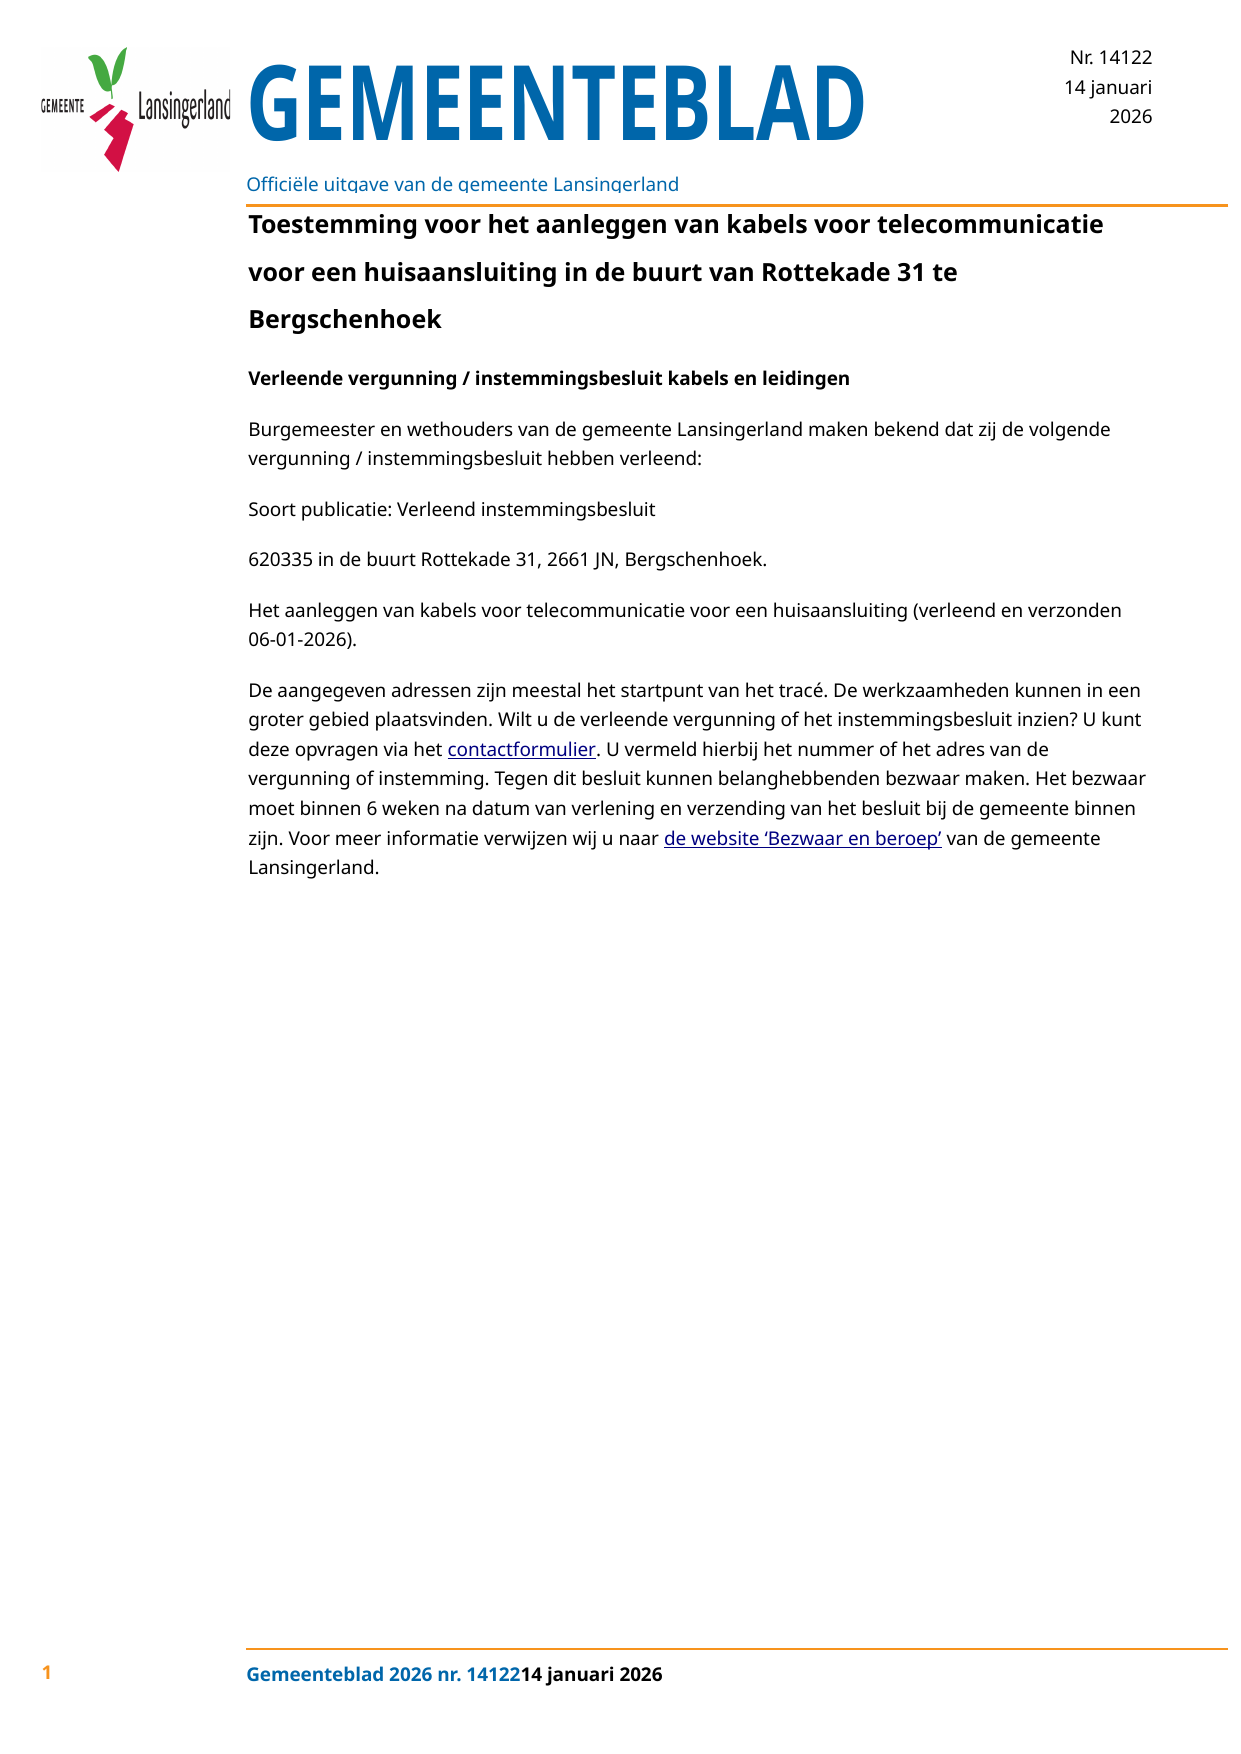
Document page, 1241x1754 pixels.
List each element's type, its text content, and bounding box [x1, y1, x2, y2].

text 620335 in de buurt Rottekade 31, 2661 JN, Bergschenhoek. [248, 546, 1152, 572]
text Soort publicatie: Verleend instemmingsbesluit [248, 496, 1152, 522]
picture [41, 47, 231, 172]
text Burgemeester en wethouders van de gemeente Lansingerland maken bekend dat zij de volgende vergunning / instemmingsbesluit hebben verleend: [248, 416, 1152, 471]
text De aangegeven adressen zijn meestal het startpunt van het tracé. De werkzaamheden kunnen in een groter gebied plaatsvinden. Wilt u de verleende vergunning of het instemmingsbesluit inzien? U kunt deze opvragen via het contactformulier. U vermeld hierbij het nummer of het adres van de vergunning of instemming. Tegen dit besluit kunnen belanghebbenden bezwaar maken. Het bezwaar moet binnen 6 weken na datum van verlening en verzending van het besluit bij de gemeente binnen zijn. Voor meer informatie verwijzen wij u naar de website ‘Bezwaar en beroep’ van de gemeente Lansingerland. [248, 677, 1152, 880]
text Toestemming voor het aanleggen van kabels voor telecommunicatie voor een huisaansluiting in de buurt van Rottekade 31 te Bergschenhoek [248, 207, 1152, 336]
text Het aanleggen van kabels voor telecommunicatie voor een huisaansluiting (verleend en verzonden 06-01-2026). [248, 597, 1152, 652]
text Verleende vergunning / instemmingsbesluit kabels en leidingen [248, 366, 1152, 391]
